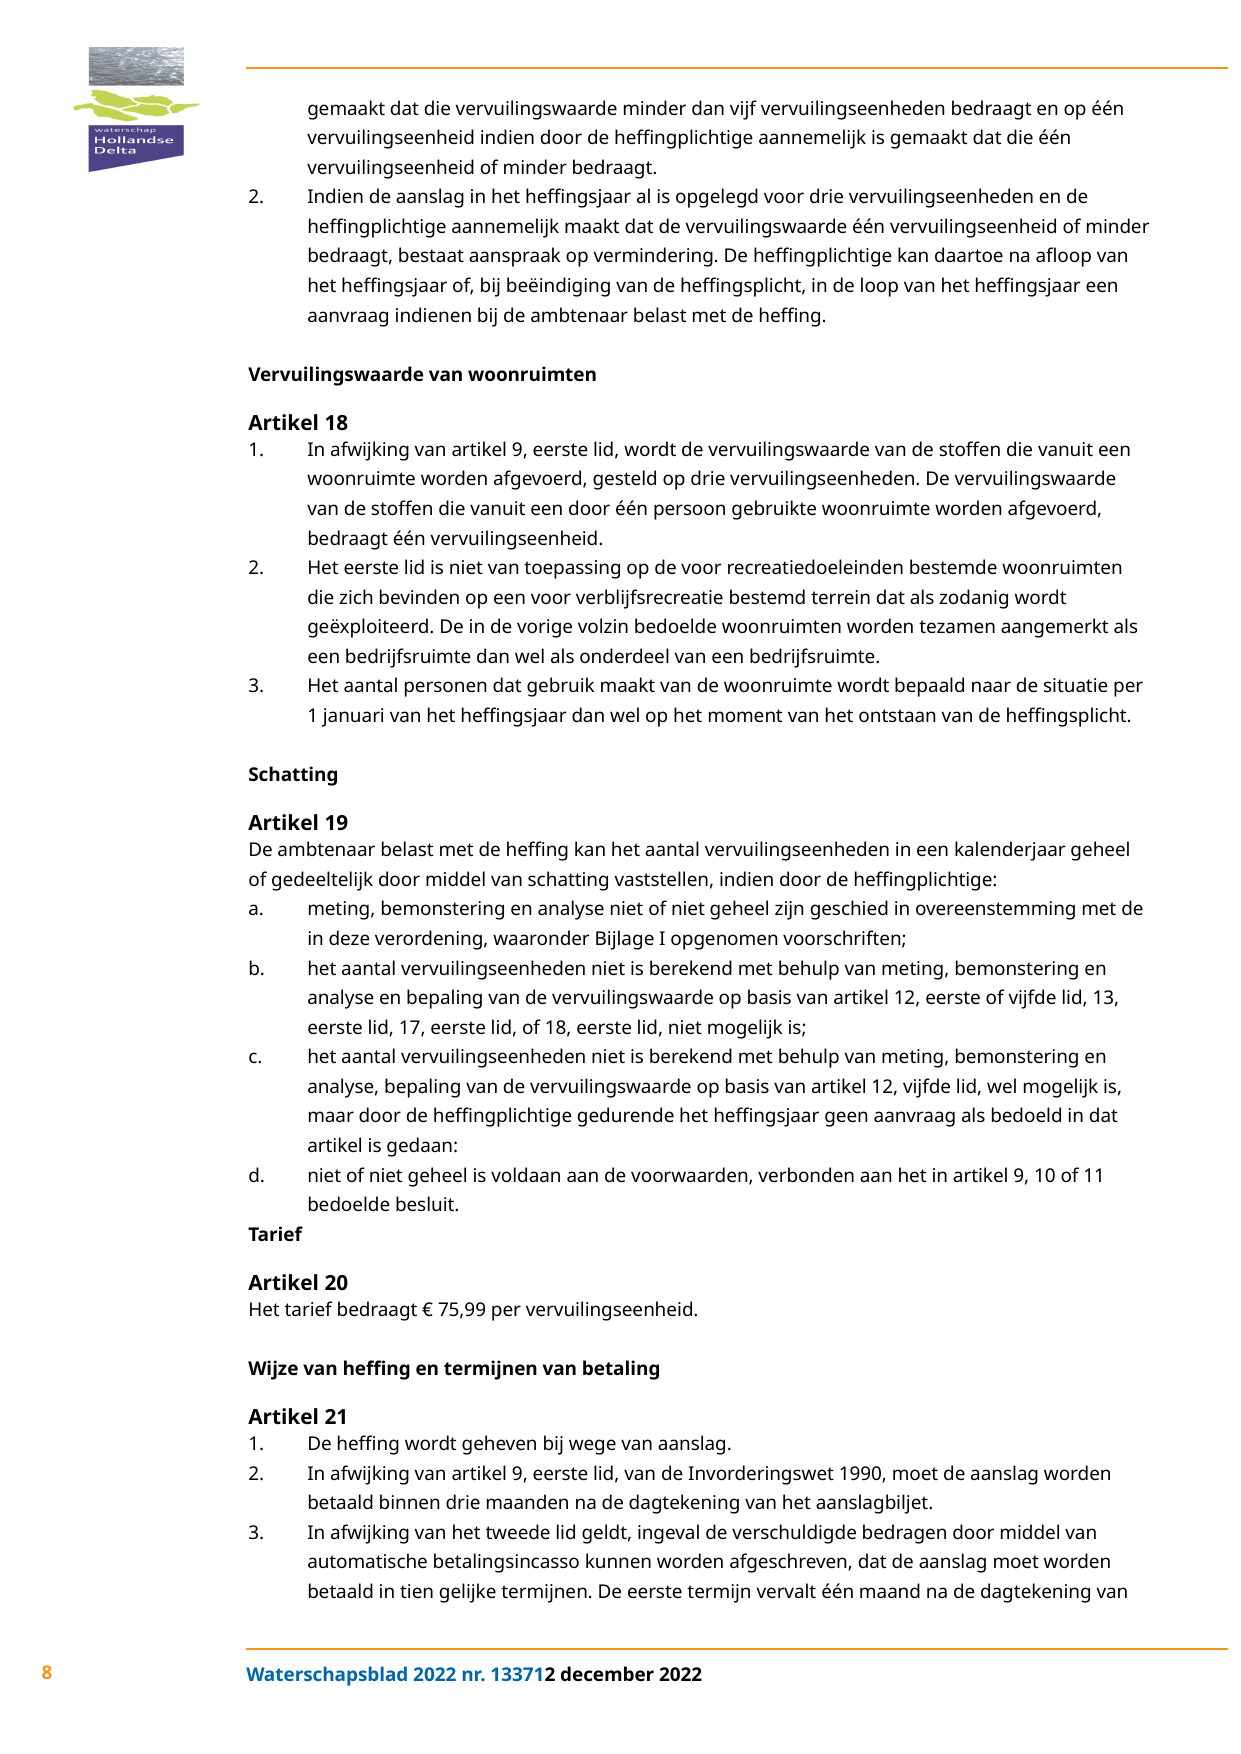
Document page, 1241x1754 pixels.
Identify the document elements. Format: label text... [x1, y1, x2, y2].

list In afwijking van artikel 9, eerste lid, van de Invorderingswet 1990, moet de aanslag worden betaald binnen drie maanden na de dagtekening van het aanslagbiljet. [248, 1460, 1152, 1515]
list In afwijking van artikel 9, eerste lid, wordt de vervuilingswaarde van de stoffen die vanuit een woonruimte worden afgevoerd, gesteld op drie vervuilingseenheden. De vervuilingswaarde van de stoffen die vanuit een door één persoon gebruikte woonruimte worden afgevoerd, bedraagt één vervuilingseenheid. [248, 436, 1152, 551]
text Artikel 18 [248, 408, 1152, 436]
text Vervuilingswaarde van woonruimten [248, 361, 1152, 387]
list Indien de aanslag in het heffingsjaar al is opgelegd voor drie vervuilingseenheden en de heffingplichtige aannemelijk maakt dat de vervuilingswaarde één vervuilingseenheid of minder bedraagt, bestaat aanspraak op vermindering. De heffingplichtige kan daartoe na afloop van het heffingsjaar of, bij beëindiging van de heffingsplicht, in de loop van het heffingsjaar een aanvraag indienen bij de ambtenaar belast met de heffing. [248, 183, 1152, 328]
list meting, bemonstering en analyse niet of niet geheel zijn geschied in overeenstemming met de in deze verordening, waaronder Bijlage I opgenomen voorschriften; [248, 896, 1152, 951]
picture [41, 47, 231, 172]
list gemaakt dat die vervuilingswaarde minder dan vijf vervuilingseenheden bedraagt en op één vervuilingseenheid indien door de heffingplichtige aannemelijk is gemaakt dat die één vervuilingseenheid of minder bedraagt. [248, 95, 1152, 180]
list niet of niet geheel is voldaan aan de voorwaarden, verbonden aan het in artikel 9, 10 of 11 bedoelde besluit. [248, 1162, 1152, 1217]
text Artikel 20 [248, 1268, 1152, 1296]
text Het tarief bedraagt € 75,99 per vervuilingseenheid. [248, 1296, 1152, 1322]
text Artikel 21 [248, 1402, 1152, 1430]
text Wijze van heffing en termijnen van betaling [248, 1355, 1152, 1381]
text De ambtenaar belast met de heffing kan het aantal vervuilingseenheden in een kalenderjaar geheel of gedeeltelijk door middel van schatting vaststellen, indien door de heffingplichtige: [248, 836, 1152, 892]
text Artikel 19 [248, 808, 1152, 836]
list het aantal vervuilingseenheden niet is berekend met behulp van meting, bemonstering en analyse en bepaling van de vervuilingswaarde op basis van artikel 12, eerste of vijfde lid, 13, eerste lid, 17, eerste lid, of 18, eerste lid, niet mogelijk is; [248, 955, 1152, 1040]
list De heffing wordt geheven bij wege van aanslag. [248, 1430, 1152, 1456]
list Het eerste lid is niet van toepassing op de voor recreatiedoeleinden bestemde woonruimten die zich bevinden op een voor verblijfsrecreatie bestemd terrein dat als zodanig wordt geëxploiteerd. De in de vorige volzin bedoelde woonruimten worden tezamen aangemerkt als een bedrijfsruimte dan wel als onderdeel van een bedrijfsruimte. [248, 554, 1152, 669]
list In afwijking van het tweede lid geldt, ingeval de verschuldigde bedragen door middel van automatische betalingsincasso kunnen worden afgeschreven, dat de aanslag moet worden betaald in tien gelijke termijnen. De eerste termijn vervalt één maand na de dagtekening van [248, 1519, 1152, 1604]
list Het aantal personen dat gebruik maakt van de woonruimte wordt bepaald naar de situatie per 1 januari van het heffingsjaar dan wel op het moment van het ontstaan van de heffingsplicht. [248, 673, 1152, 728]
list het aantal vervuilingseenheden niet is berekend met behulp van meting, bemonstering en analyse, bepaling van de vervuilingswaarde op basis van artikel 12, vijfde lid, wel mogelijk is, maar door de heffingplichtige gedurende het heffingsjaar geen aanvraag als bedoeld in dat artikel is gedaan: [248, 1043, 1152, 1158]
text Schatting [248, 761, 1152, 787]
text Tarief [248, 1221, 1152, 1247]
